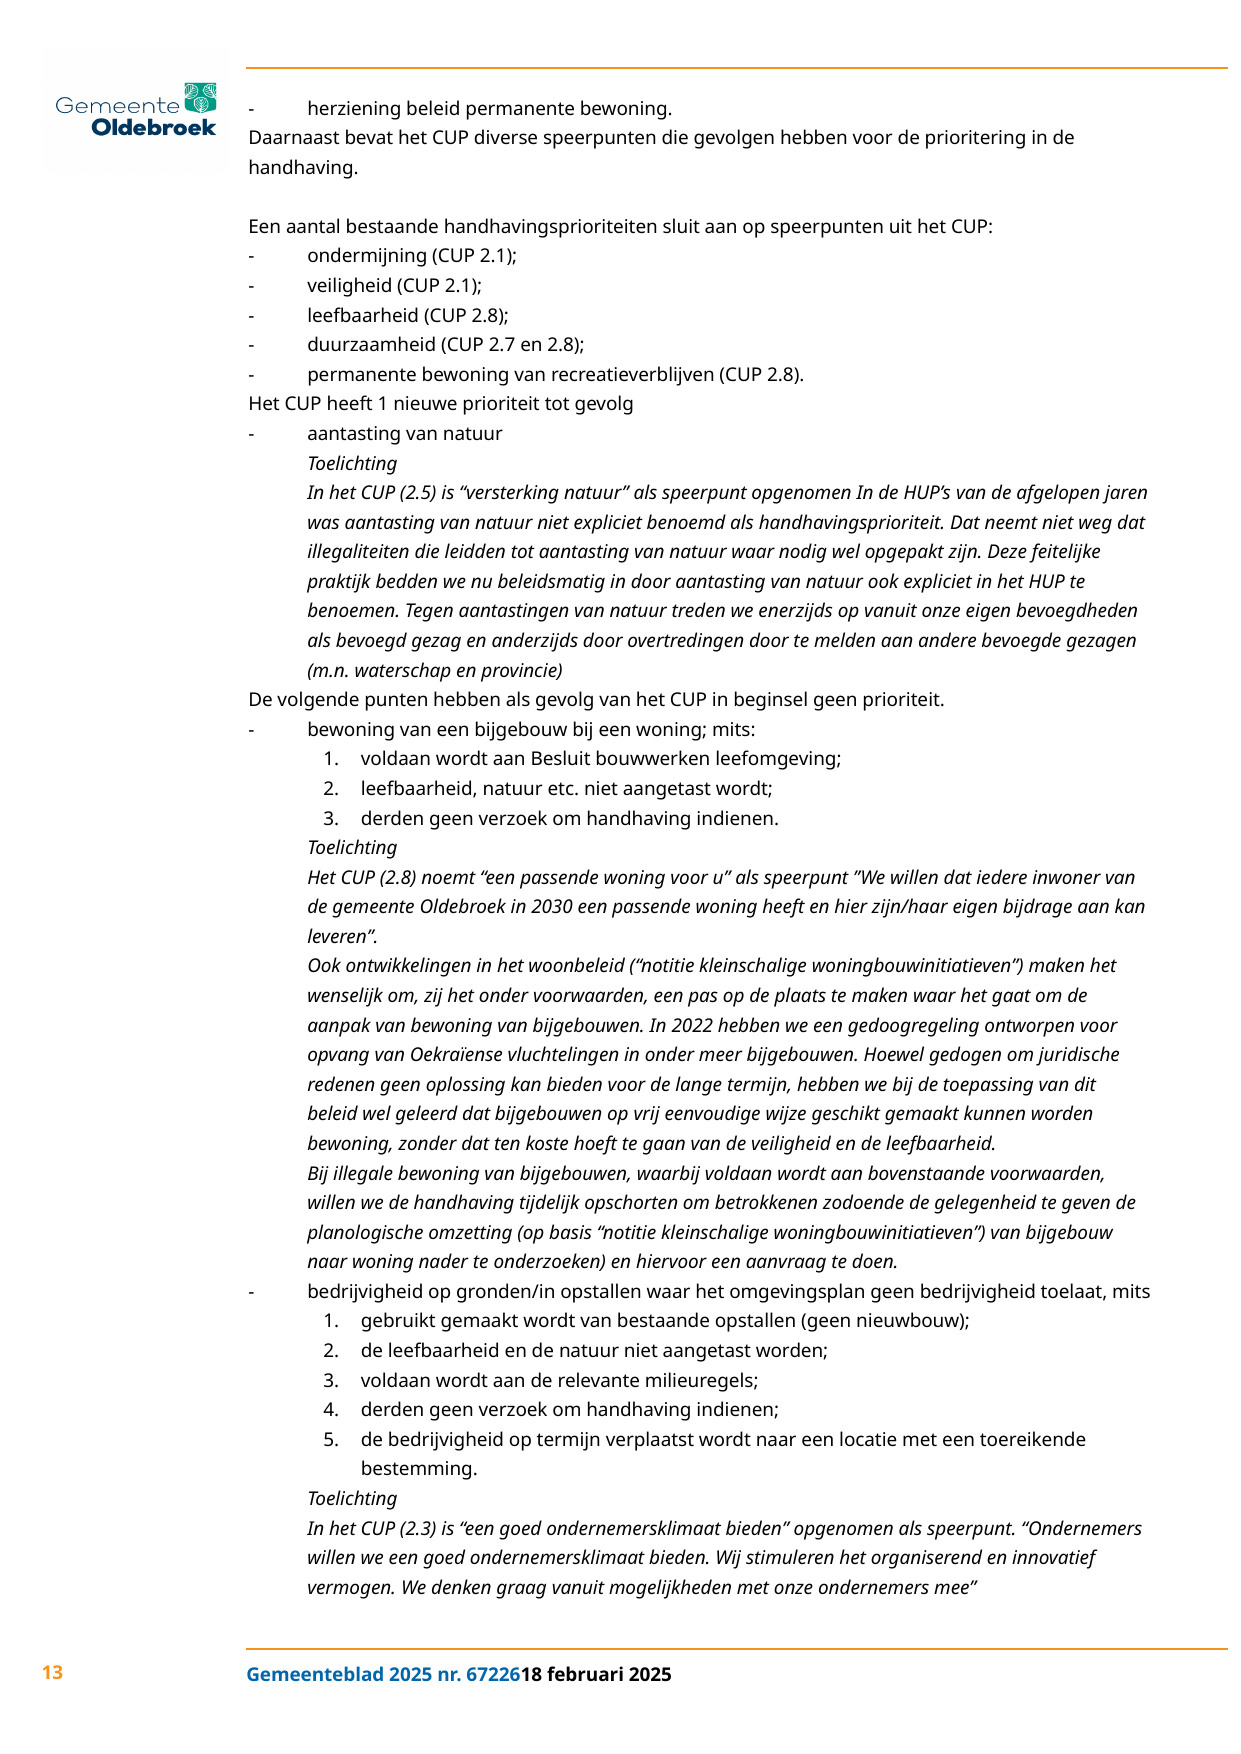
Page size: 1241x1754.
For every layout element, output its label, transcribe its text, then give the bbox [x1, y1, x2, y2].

list Het CUP (2.8) noemt “een passende woning voor u” als speerpunt ”We willen dat iedere inwoner van de gemeente Oldebroek in 2030 een passende woning heeft en hier zijn/haar eigen bijdrage aan kan leveren”. [248, 864, 1152, 949]
list Ook ontwikkelingen in het woonbeleid (“notitie kleinschalige woningbouwinitiatieven”) maken het wenselijk om, zij het onder voorwaarden, een pas op de plaats te maken waar het gaat om de aanpak van bewoning van bijgebouwen. In 2022 hebben we een gedoogregeling ontworpen voor opvang van Oekraïense vluchtelingen in onder meer bijgebouwen. Hoewel gedogen om juridische redenen geen oplossing kan bieden voor de lange termijn, hebben we bij de toepassing van dit beleid wel geleerd dat bijgebouwen op vrij eenvoudige wijze geschikt gemaakt kunnen worden bewoning, zonder dat ten koste hoeft te gaan van de veiligheid en de leefbaarheid. [248, 953, 1152, 1156]
list de bedrijvigheid op termijn verplaatst wordt naar een locatie met een toereikende bestemming. [323, 1426, 1152, 1481]
list Toelichting [248, 1485, 1152, 1511]
list leefbaarheid (CUP 2.8); [248, 302, 1152, 328]
list ondermijning (CUP 2.1); [248, 243, 1152, 268]
list bedrijvigheid op gronden/in opstallen waar het omgevingsplan geen bedrijvigheid toelaat, mits [248, 1278, 1152, 1304]
list In het CUP (2.5) is “versterking natuur” als speerpunt opgenomen In de HUP’s van de afgelopen jaren was aantasting van natuur niet expliciet benoemd als handhavingsprioriteit. Dat neemt niet weg dat illegaliteiten die leidden tot aantasting van natuur waar nodig wel opgepakt zijn. Deze feitelijke praktijk bedden we nu beleidsmatig in door aantasting van natuur ook expliciet in het HUP te benoemen. Tegen aantastingen van natuur treden we enerzijds op vanuit onze eigen bevoegdheden als bevoegd gezag en anderzijds door overtredingen door te melden aan andere bevoegde gezagen (m.n. waterschap en provincie) [248, 479, 1152, 683]
picture [41, 47, 231, 172]
list permanente bewoning van recreatieverblijven (CUP 2.8). [248, 361, 1152, 387]
list In het CUP (2.3) is “een goed ondernemersklimaat bieden” opgenomen als speerpunt. “Ondernemers willen we een goed ondernemersklimaat bieden. Wij stimuleren het organiserend en innovatief vermogen. We denken graag vanuit mogelijkheden met onze ondernemers mee” [248, 1515, 1152, 1600]
list voldaan wordt aan Besluit bouwwerken leefomgeving; [323, 746, 1152, 771]
list Toelichting [248, 450, 1152, 476]
list herziening beleid permanente bewoning. [248, 95, 1152, 121]
list Toelichting [248, 834, 1152, 860]
text Een aantal bestaande handhavingsprioriteiten sluit aan op speerpunten uit het CUP: [248, 213, 1152, 239]
text Het CUP heeft 1 nieuwe prioriteit tot gevolg [248, 391, 1152, 416]
list duurzaamheid (CUP 2.7 en 2.8); [248, 331, 1152, 357]
text Daarnaast bevat het CUP diverse speerpunten die gevolgen hebben voor de prioritering in de handhaving. [248, 124, 1152, 180]
list bewoning van een bijgebouw bij een woning; mits: [248, 716, 1152, 742]
list veiligheid (CUP 2.1); [248, 272, 1152, 298]
list aantasting van natuur [248, 420, 1152, 446]
text De volgende punten hebben als gevolg van het CUP in beginsel geen prioriteit. [248, 686, 1152, 712]
list de leefbaarheid en de natuur niet aangetast worden; [323, 1337, 1152, 1363]
list derden geen verzoek om handhaving indienen; [323, 1396, 1152, 1422]
list voldaan wordt aan de relevante milieuregels; [323, 1367, 1152, 1393]
list derden geen verzoek om handhaving indienen. [323, 805, 1152, 831]
list gebruikt gemaakt wordt van bestaande opstallen (geen nieuwbouw); [323, 1308, 1152, 1333]
list leefbaarheid, natuur etc. niet aangetast wordt; [323, 775, 1152, 801]
list Bij illegale bewoning van bijgebouwen, waarbij voldaan wordt aan bovenstaande voorwaarden, willen we de handhaving tijdelijk opschorten om betrokkenen zodoende de gelegenheid te geven de planologische omzetting (op basis “notitie kleinschalige woningbouwinitiatieven”) van bijgebouw naar woning nader te onderzoeken) en hiervoor een aanvraag te doen. [248, 1160, 1152, 1274]
